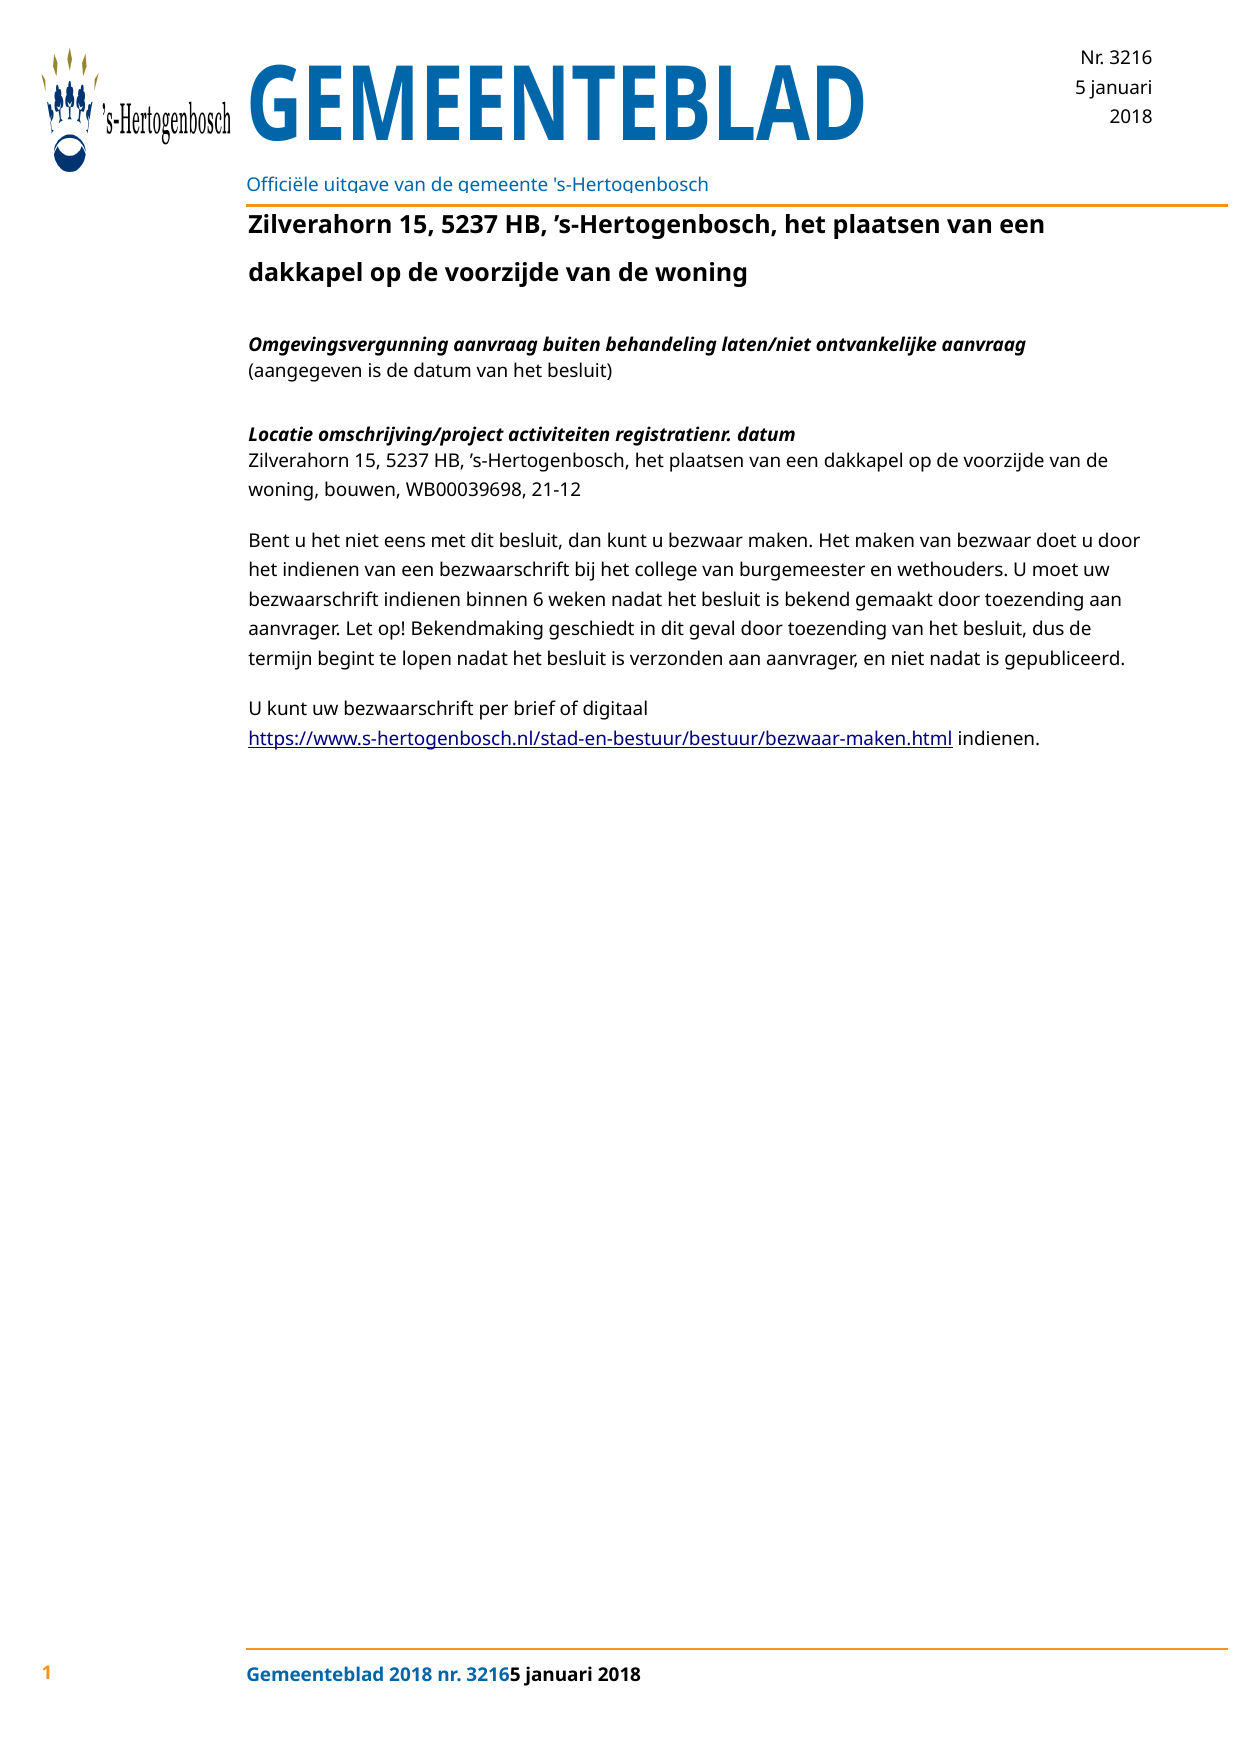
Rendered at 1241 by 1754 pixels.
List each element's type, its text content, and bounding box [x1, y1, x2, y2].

text (aangegeven is de datum van het besluit) [248, 357, 1152, 383]
text Locatie omschrijving/project activiteiten registratienr. datum [248, 421, 1152, 447]
text Omgevingsvergunning aanvraag buiten behandeling laten/niet ontvankelijke aanvraag [248, 331, 1152, 357]
text Bent u het niet eens met dit besluit, dan kunt u bezwaar maken. Het maken van bezwaar doet u door het indienen van een bezwaarschrift bij het college van burgemeester en wethouders. U moet uw bezwaarschrift indienen binnen 6 weken nadat het besluit is bekend gemaakt door toezending aan aanvrager. Let op! Bekendmaking geschiedt in dit geval door toezending van het besluit, dus de termijn begint te lopen nadat het besluit is verzonden aan aanvrager, en niet nadat is gepubliceerd. [248, 527, 1152, 671]
text U kunt uw bezwaarschrift per brief of digitaal https://www.s-hertogenbosch.nl/stad-en-bestuur/bestuur/bezwaar-maken.html indienen. [248, 696, 1152, 751]
picture [41, 47, 231, 172]
text Zilverahorn 15, 5237 HB, ’s-Hertogenbosch, het plaatsen van een dakkapel op de voorzijde van de woning [248, 207, 1152, 288]
text Zilverahorn 15, 5237 HB, ’s-Hertogenbosch, het plaatsen van een dakkapel op de voorzijde van de woning, bouwen, WB00039698, 21-12 [248, 447, 1152, 502]
